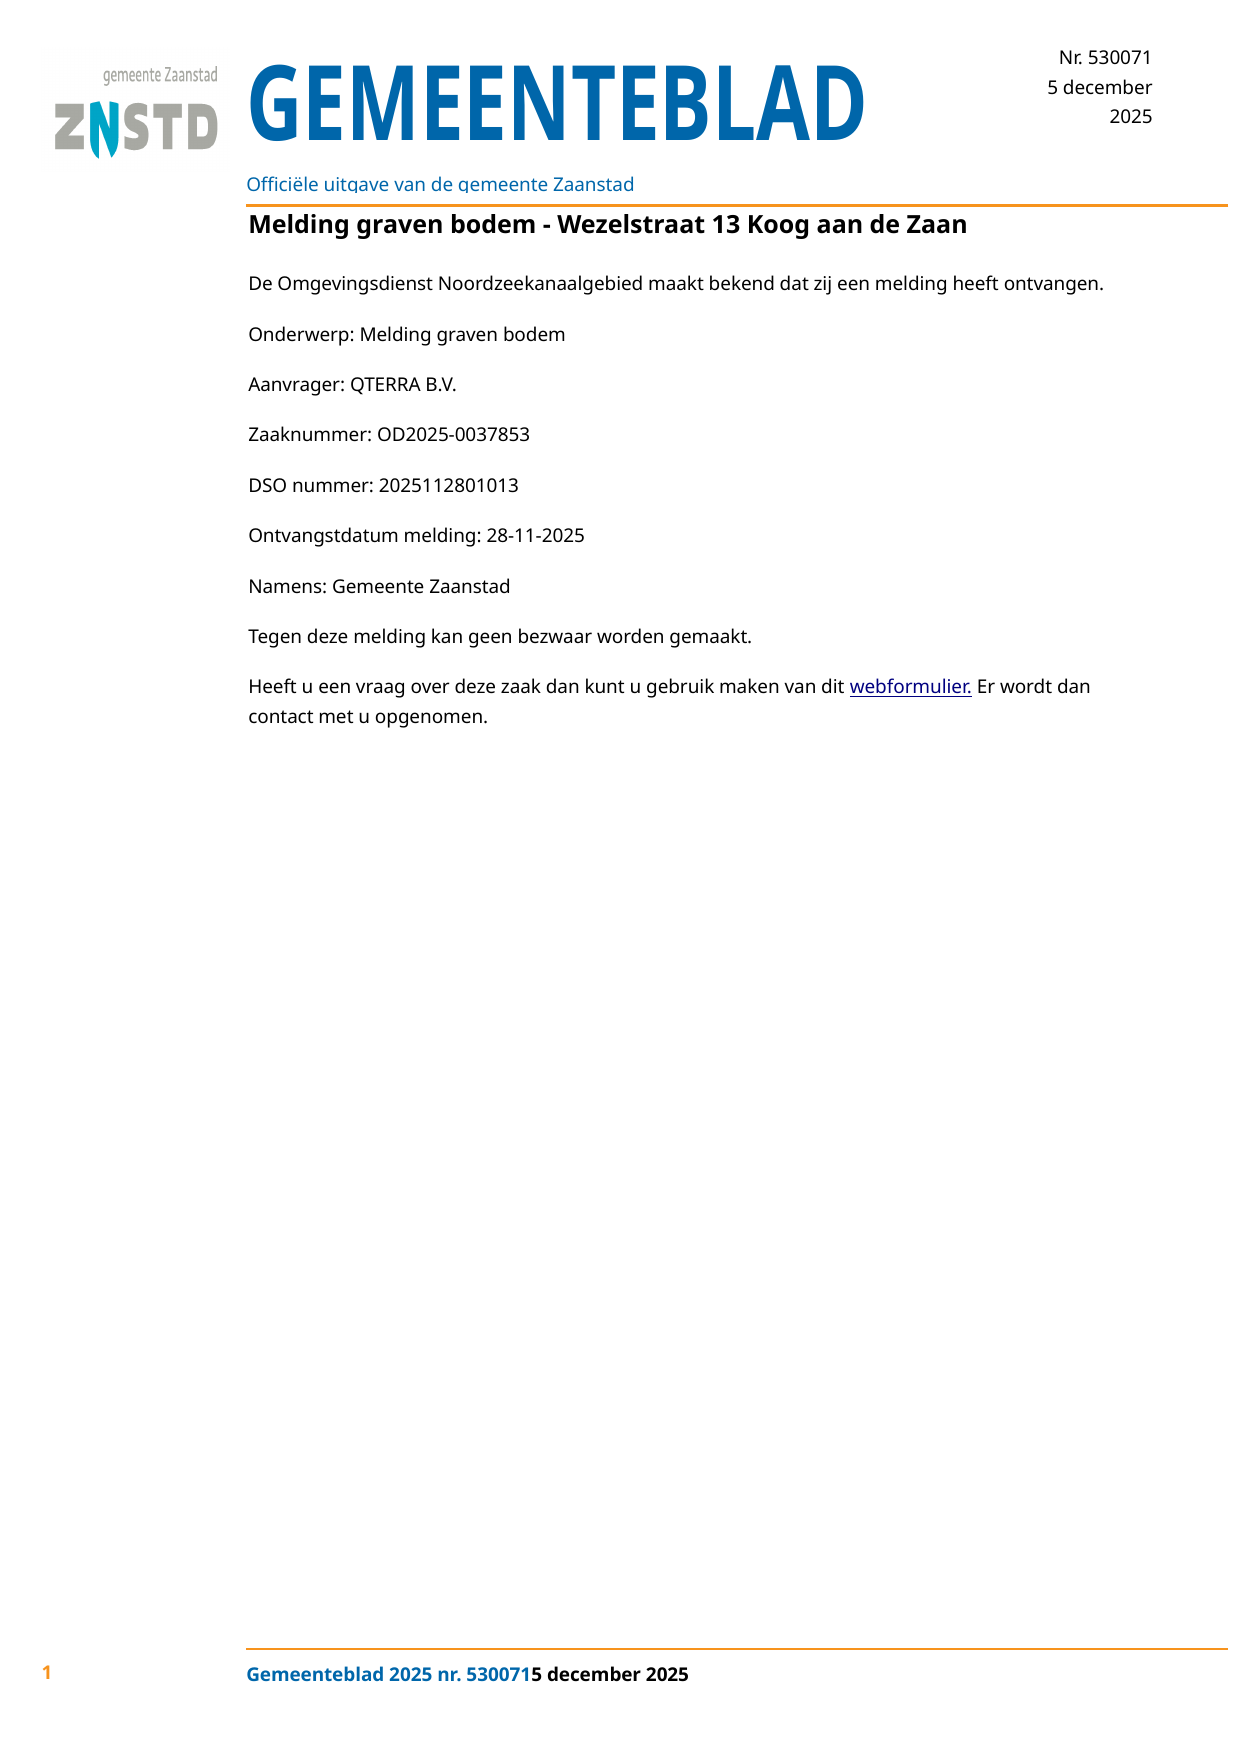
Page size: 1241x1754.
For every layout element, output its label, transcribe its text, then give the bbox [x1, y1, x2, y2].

text DSO nummer: 2025112801013 [248, 472, 1152, 498]
picture [41, 47, 231, 172]
text Namens: Gemeente Zaanstad [248, 573, 1152, 598]
text Aanvrager: QTERRA B.V. [248, 371, 1152, 397]
text Ontvangstdatum melding: 28-11-2025 [248, 522, 1152, 548]
text Melding graven bodem - Wezelstraat 13 Koog aan de Zaan [248, 207, 1152, 241]
text De Omgevingsdienst Noordzeekanaalgebied maakt bekend dat zij een melding heeft ontvangen. [248, 270, 1152, 296]
text Onderwerp: Melding graven bodem [248, 321, 1152, 346]
text Heeft u een vraag over deze zaak dan kunt u gebruik maken van dit webformulier. Er wordt dan contact met u opgenomen. [248, 674, 1152, 729]
text Zaaknummer: OD2025-0037853 [248, 422, 1152, 447]
text Tegen deze melding kan geen bezwaar worden gemaakt. [248, 623, 1152, 649]
